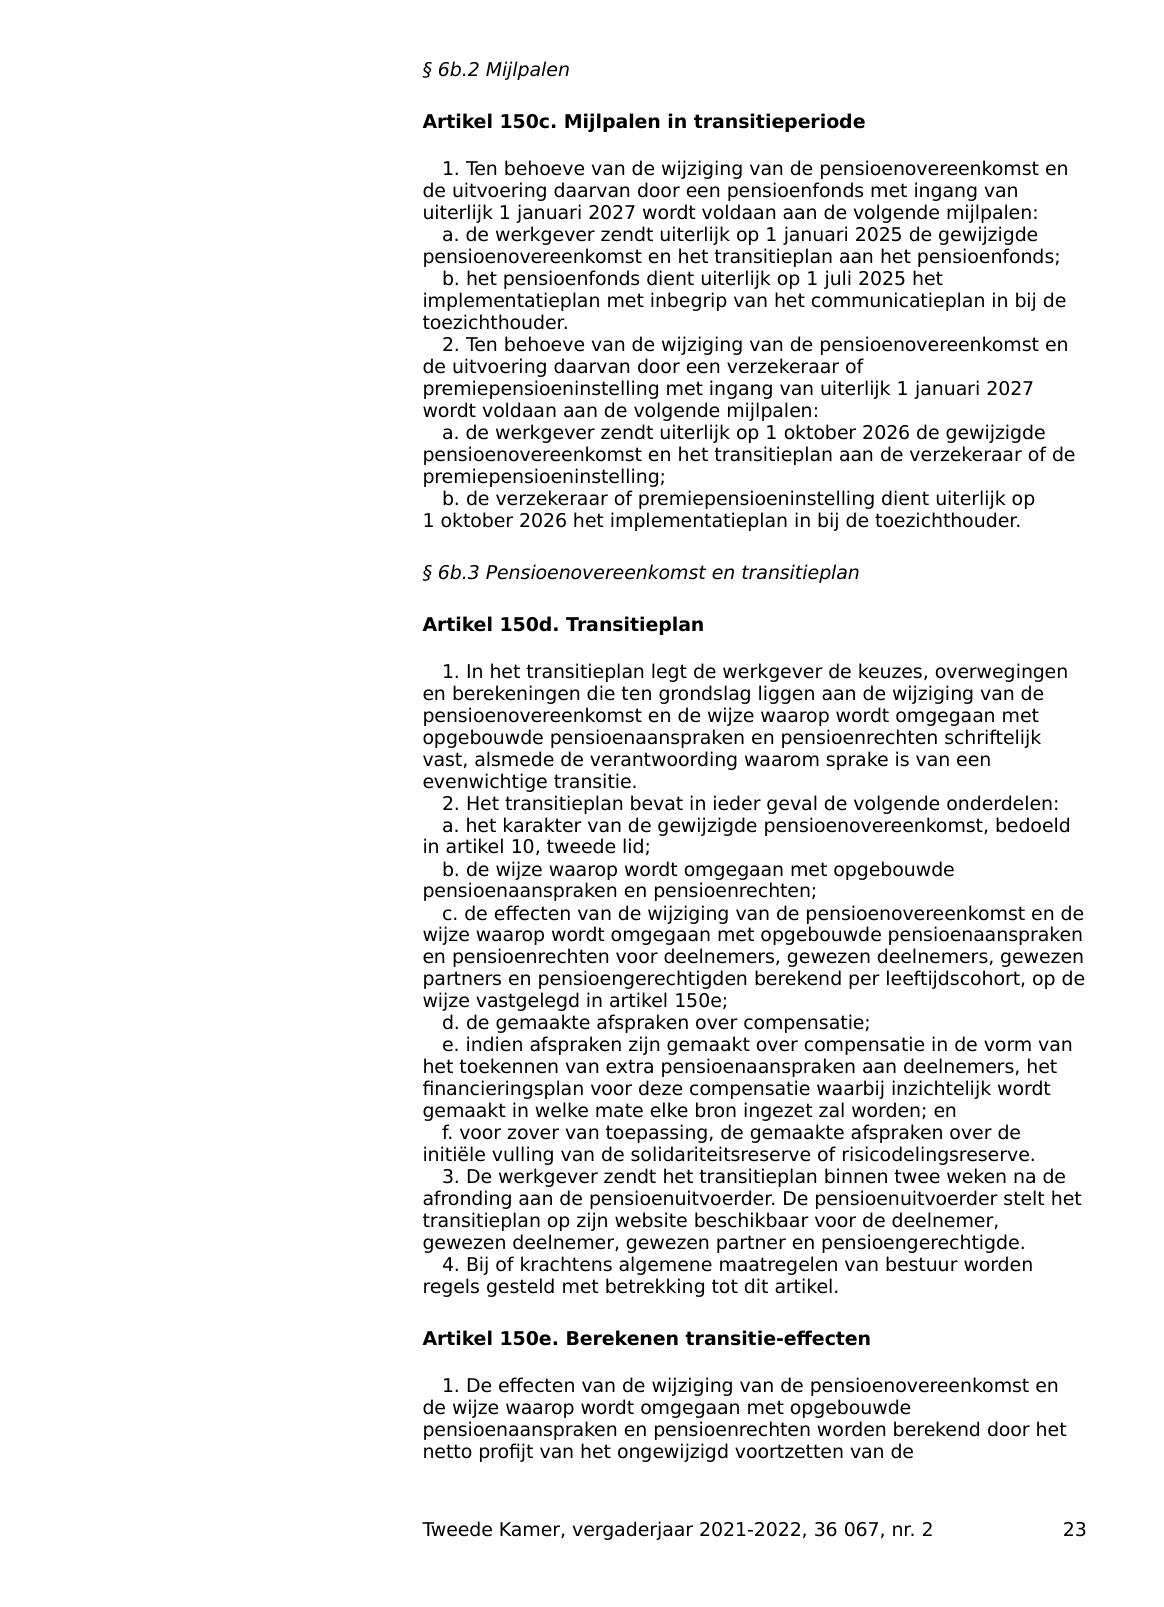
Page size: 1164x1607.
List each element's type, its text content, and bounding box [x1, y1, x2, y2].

text d. de gemaakte afspraken over compensatie; [422, 1012, 1087, 1034]
subtitle Artikel 150d. Transitieplan [422, 614, 1087, 636]
text 3. De werkgever zendt het transitieplan binnen twee weken na de afronding aan de pensioenuitvoerder. De pensioenuitvoerder stelt het transitieplan op zijn website beschikbaar voor de deelnemer, gewezen deelnemer, gewezen partner en pensioengerechtigde. [422, 1166, 1087, 1254]
text a. de werkgever zendt uiterlijk op 1 januari 2025 de gewijzigde pensioenovereenkomst en het transitieplan aan het pensioenfonds; [422, 224, 1087, 268]
subtitle Artikel 150c. Mijlpalen in transitieperiode [422, 111, 1087, 133]
text c. de effecten van de wijziging van de pensioenovereenkomst en de wijze waarop wordt omgegaan met opgebouwde pensioenaanspraken en pensioenrechten voor deelnemers, gewezen deelnemers, gewezen partners en pensioengerechtigden berekend per leeftijdscohort, op de wijze vastgelegd in artikel 150e; [422, 902, 1087, 1012]
text e. indien afspraken zijn gemaakt over compensatie in de vorm van het toekennen van extra pensioenaanspraken aan deelnemers, het financieringsplan voor deze compensatie waarbij inzichtelijk wordt gemaakt in welke mate elke bron ingezet zal worden; en [422, 1034, 1087, 1122]
text 4. Bij of krachtens algemene maatregelen van bestuur worden regels gesteld met betrekking tot dit artikel. [422, 1254, 1087, 1298]
text 1. De effecten van de wijziging van de pensioenovereenkomst en de wijze waarop wordt omgegaan met opgebouwde pensioenaanspraken en pensioenrechten worden berekend door het netto profijt van het ongewijzigd voortzetten van de [422, 1375, 1087, 1463]
text b. de wijze waarop wordt omgegaan met opgebouwde pensioenaanspraken en pensioenrechten; [422, 858, 1087, 902]
text a. de werkgever zendt uiterlijk op 1 oktober 2026 de gewijzigde pensioenovereenkomst en het transitieplan aan de verzekeraar of de premiepensioeninstelling; [422, 422, 1087, 488]
text b. de verzekeraar of premiepensioeninstelling dient uiterlijk op 1 oktober 2026 het implementatieplan in bij de toezichthouder. [422, 488, 1087, 532]
text 2. Ten behoeve van de wijziging van de pensioenovereenkomst en de uitvoering daarvan door een verzekeraar of premiepensioeninstelling met ingang van uiterlijk 1 januari 2027 wordt voldaan aan de volgende mijlpalen: [422, 334, 1087, 422]
subtitle § 6b.2 Mijlpalen [422, 59, 1087, 81]
text 2. Het transitieplan bevat in ieder geval de volgende onderdelen: [422, 792, 1087, 814]
subtitle § 6b.3 Pensioenovereenkomst en transitieplan [422, 562, 1087, 584]
text a. het karakter van de gewijzigde pensioenovereenkomst, bedoeld in artikel 10, tweede lid; [422, 814, 1087, 858]
text 1. In het transitieplan legt de werkgever de keuzes, overwegingen en berekeningen die ten grondslag liggen aan de wijziging van de pensioenovereenkomst en de wijze waarop wordt omgegaan met opgebouwde pensioenaanspraken en pensioenrechten schriftelijk vast, alsmede de verantwoording waarom sprake is van een evenwichtige transitie. [422, 661, 1087, 792]
text 1. Ten behoeve van de wijziging van de pensioenovereenkomst en de uitvoering daarvan door een pensioenfonds met ingang van uiterlijk 1 januari 2027 wordt voldaan aan de volgende mijlpalen: [422, 158, 1087, 224]
text b. het pensioenfonds dient uiterlijk op 1 juli 2025 het implementatieplan met inbegrip van het communicatieplan in bij de toezichthouder. [422, 268, 1087, 334]
text f. voor zover van toepassing, de gemaakte afspraken over de initiële vulling van de solidariteitsreserve of risicodelingsreserve. [422, 1122, 1087, 1166]
subtitle Artikel 150e. Berekenen transitie-effecten [422, 1328, 1087, 1350]
